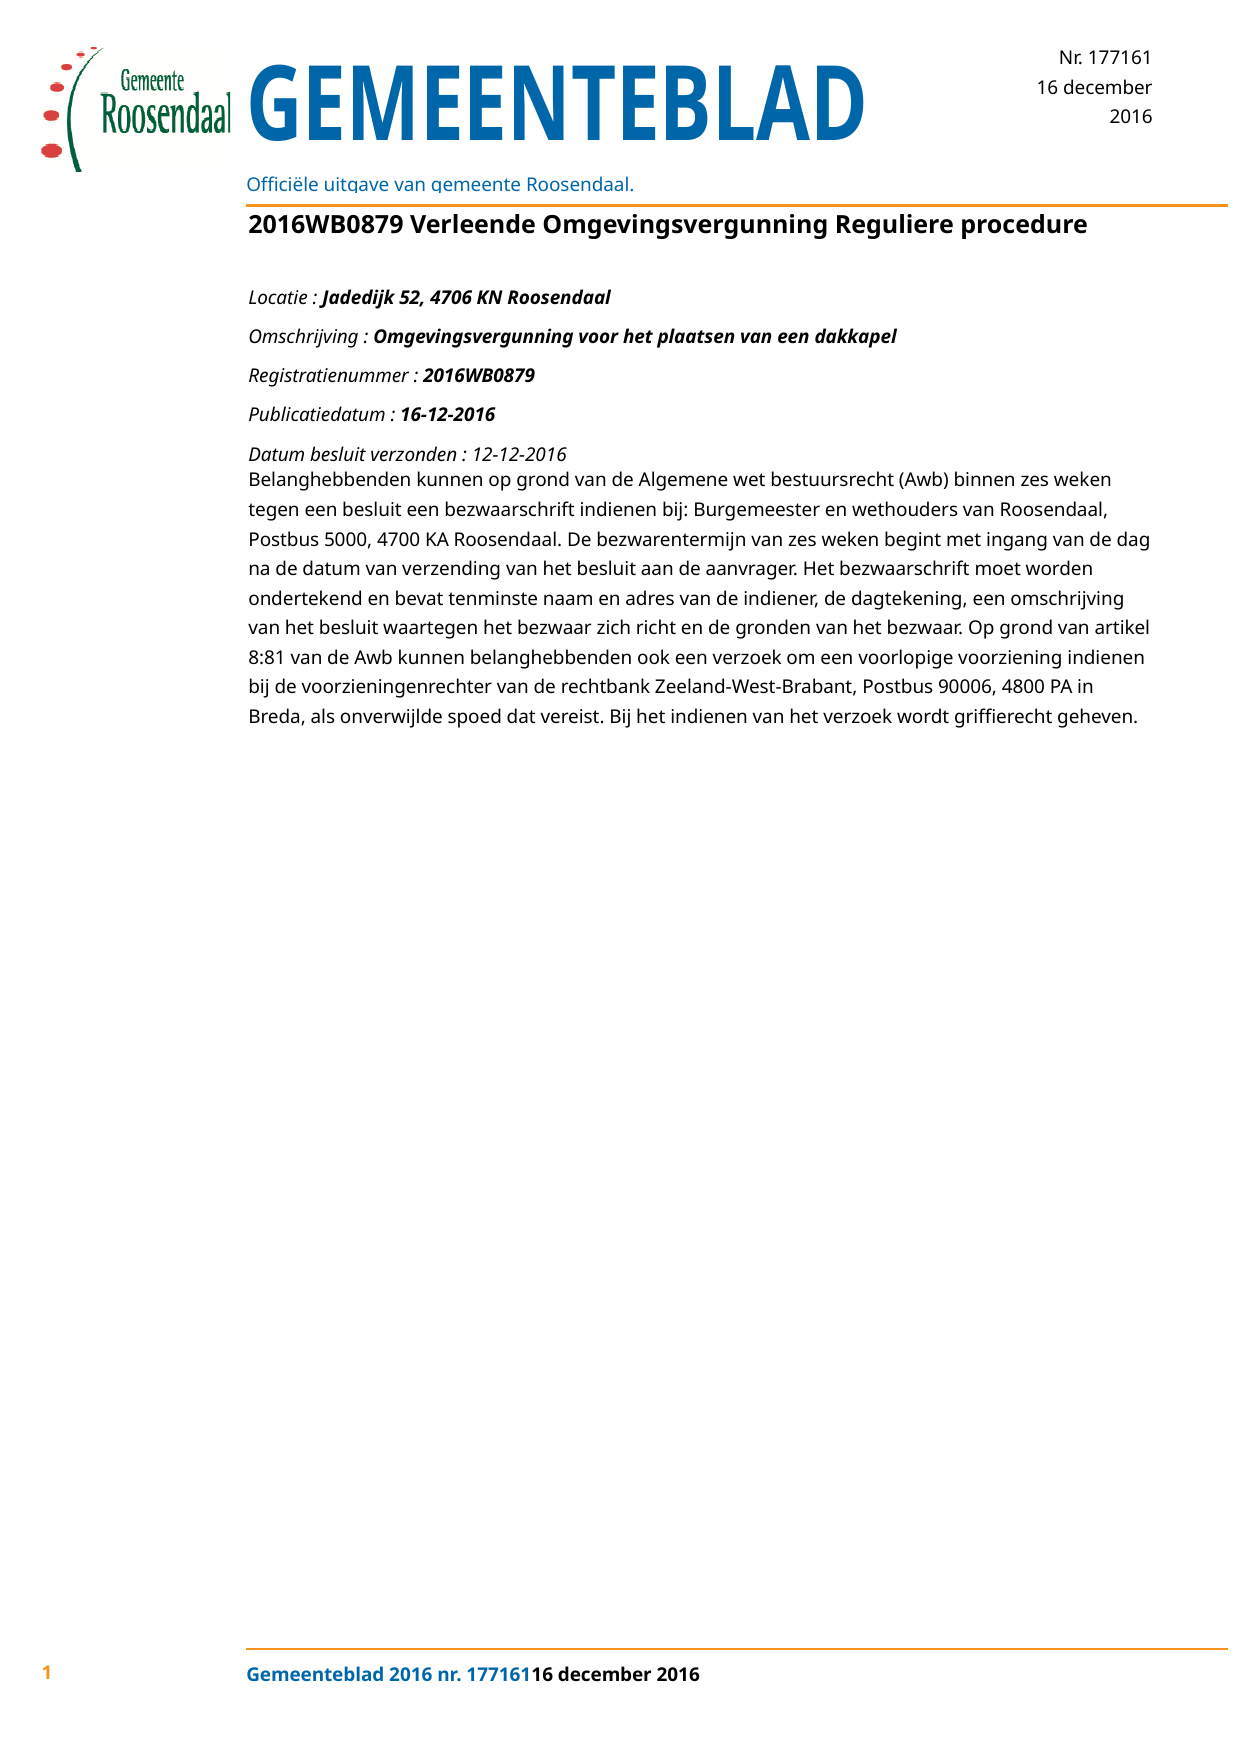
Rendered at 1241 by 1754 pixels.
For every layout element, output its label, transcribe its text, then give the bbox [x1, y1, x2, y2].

picture [41, 47, 231, 172]
text Locatie : Jadedijk 52, 4706 KN Roosendaal [248, 284, 1152, 309]
text 2016WB0879 Verleende Omgevingsvergunning Reguliere procedure [248, 207, 1152, 241]
text Datum besluit verzonden : 12-12-2016 [248, 441, 1152, 467]
text Registratienummer : 2016WB0879 [248, 362, 1152, 388]
text Belanghebbenden kunnen op grond van de Algemene wet bestuursrecht (Awb) binnen zes weken tegen een besluit een bezwaarschrift indienen bij: Burgemeester en wethouders van Roosendaal, Postbus 5000, 4700 KA Roosendaal. De bezwarentermijn van zes weken begint met ingang van de dag na de datum van verzending van het besluit aan de aanvrager. Het bezwaarschrift moet worden ondertekend en bevat tenminste naam en adres van de indiener, de dagtekening, een omschrijving van het besluit waartegen het bezwaar zich richt en de gronden van het bezwaar. Op grond van artikel 8:81 van de Awb kunnen belanghebbenden ook een verzoek om een voorlopige voorziening indienen bij de voorzieningenrechter van de rechtbank Zeeland-West-Brabant, Postbus 90006, 4800 PA in Breda, als onverwijlde spoed dat vereist. Bij het indienen van het verzoek wordt griffierecht geheven. [248, 467, 1152, 729]
text Publicatiedatum : 16-12-2016 [248, 402, 1152, 427]
text Omschrijving : Omgevingsvergunning voor het plaatsen van een dakkapel [248, 323, 1152, 349]
